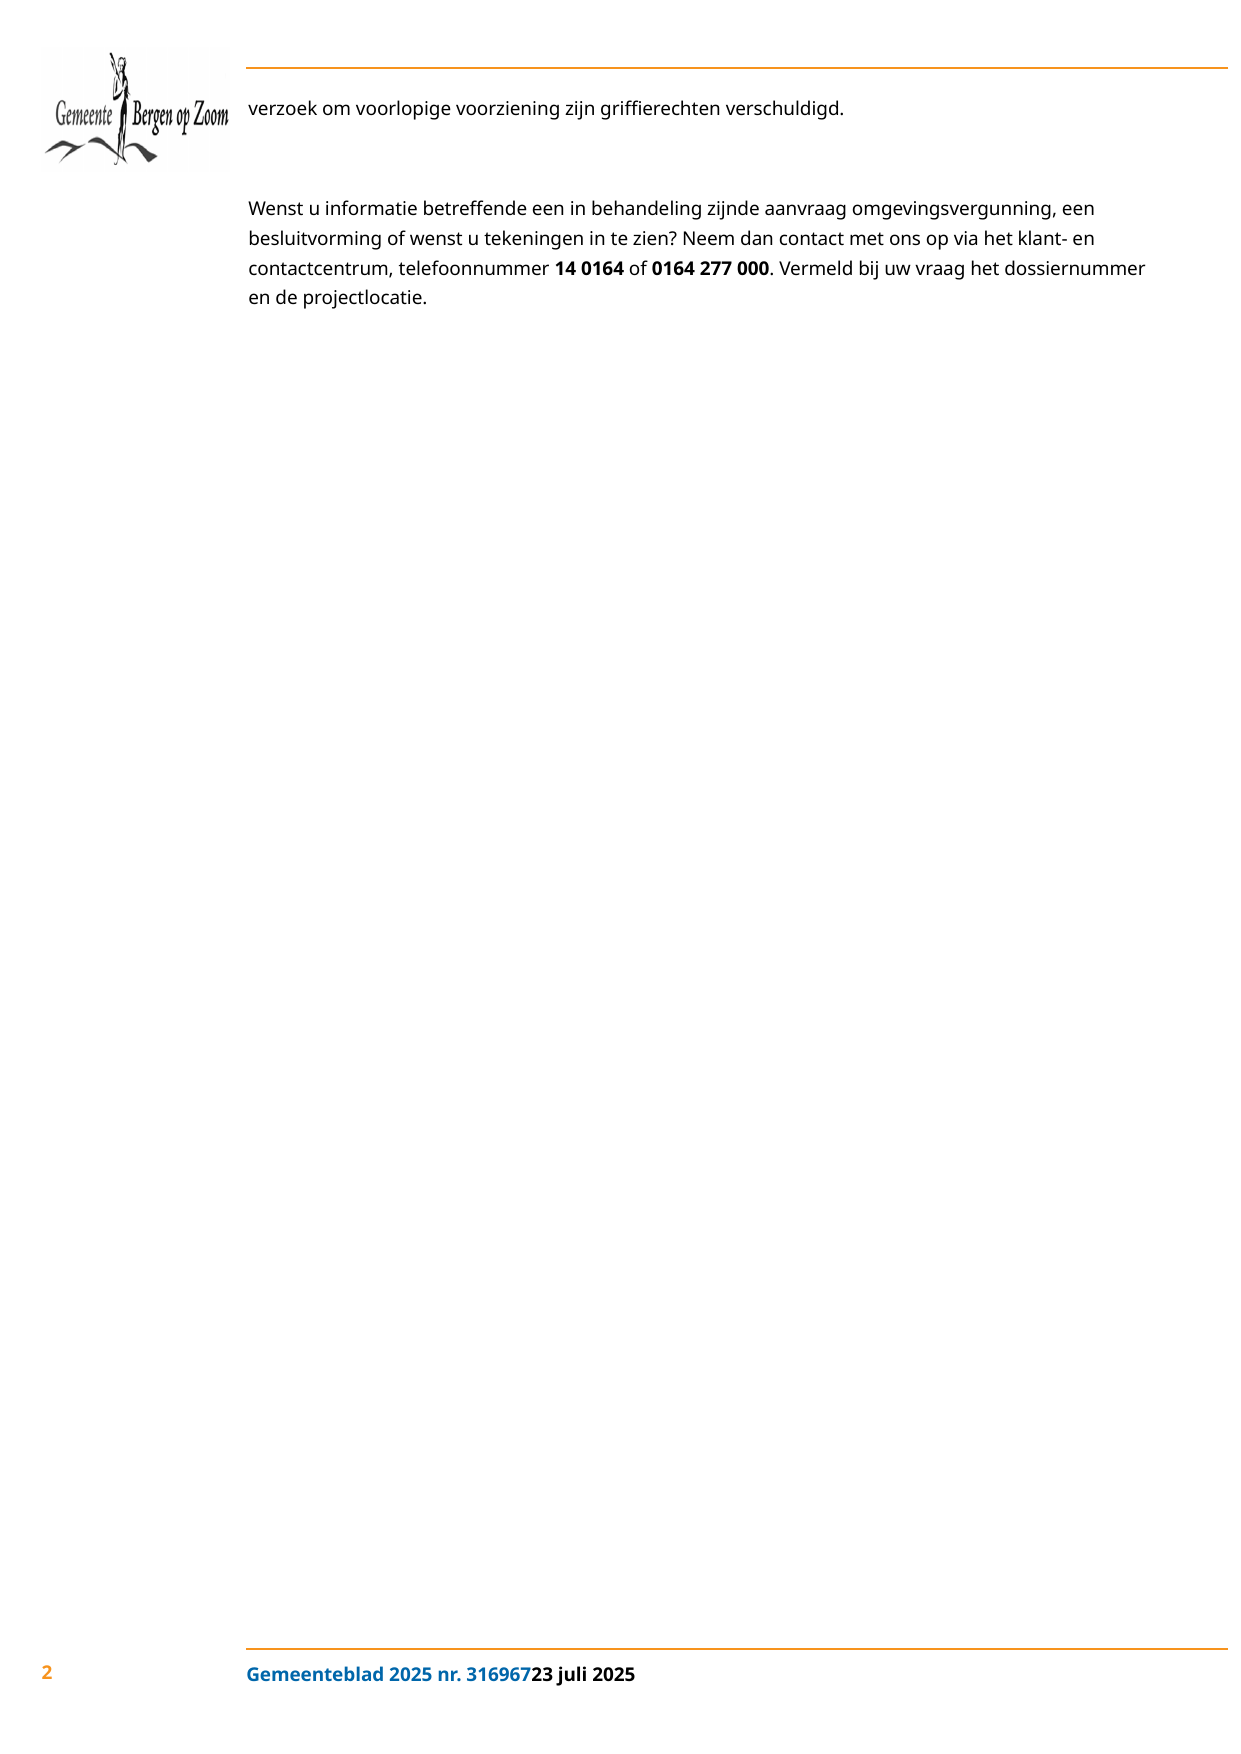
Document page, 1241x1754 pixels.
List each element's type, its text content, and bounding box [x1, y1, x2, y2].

text Wenst u informatie betreffende een in behandeling zijnde aanvraag omgevingsvergunning, een besluitvorming of wenst u tekeningen in te zien? Neem dan contact met ons op via het klant- en contactcentrum, telefoonnummer 14 0164 of 0164 277 000. Vermeld bij uw vraag het dossiernummer en de projectlocatie. [248, 196, 1152, 310]
text verzoek om voorlopige voorziening zijn griffierechten verschuldigd. [248, 95, 1152, 121]
picture [41, 47, 231, 172]
